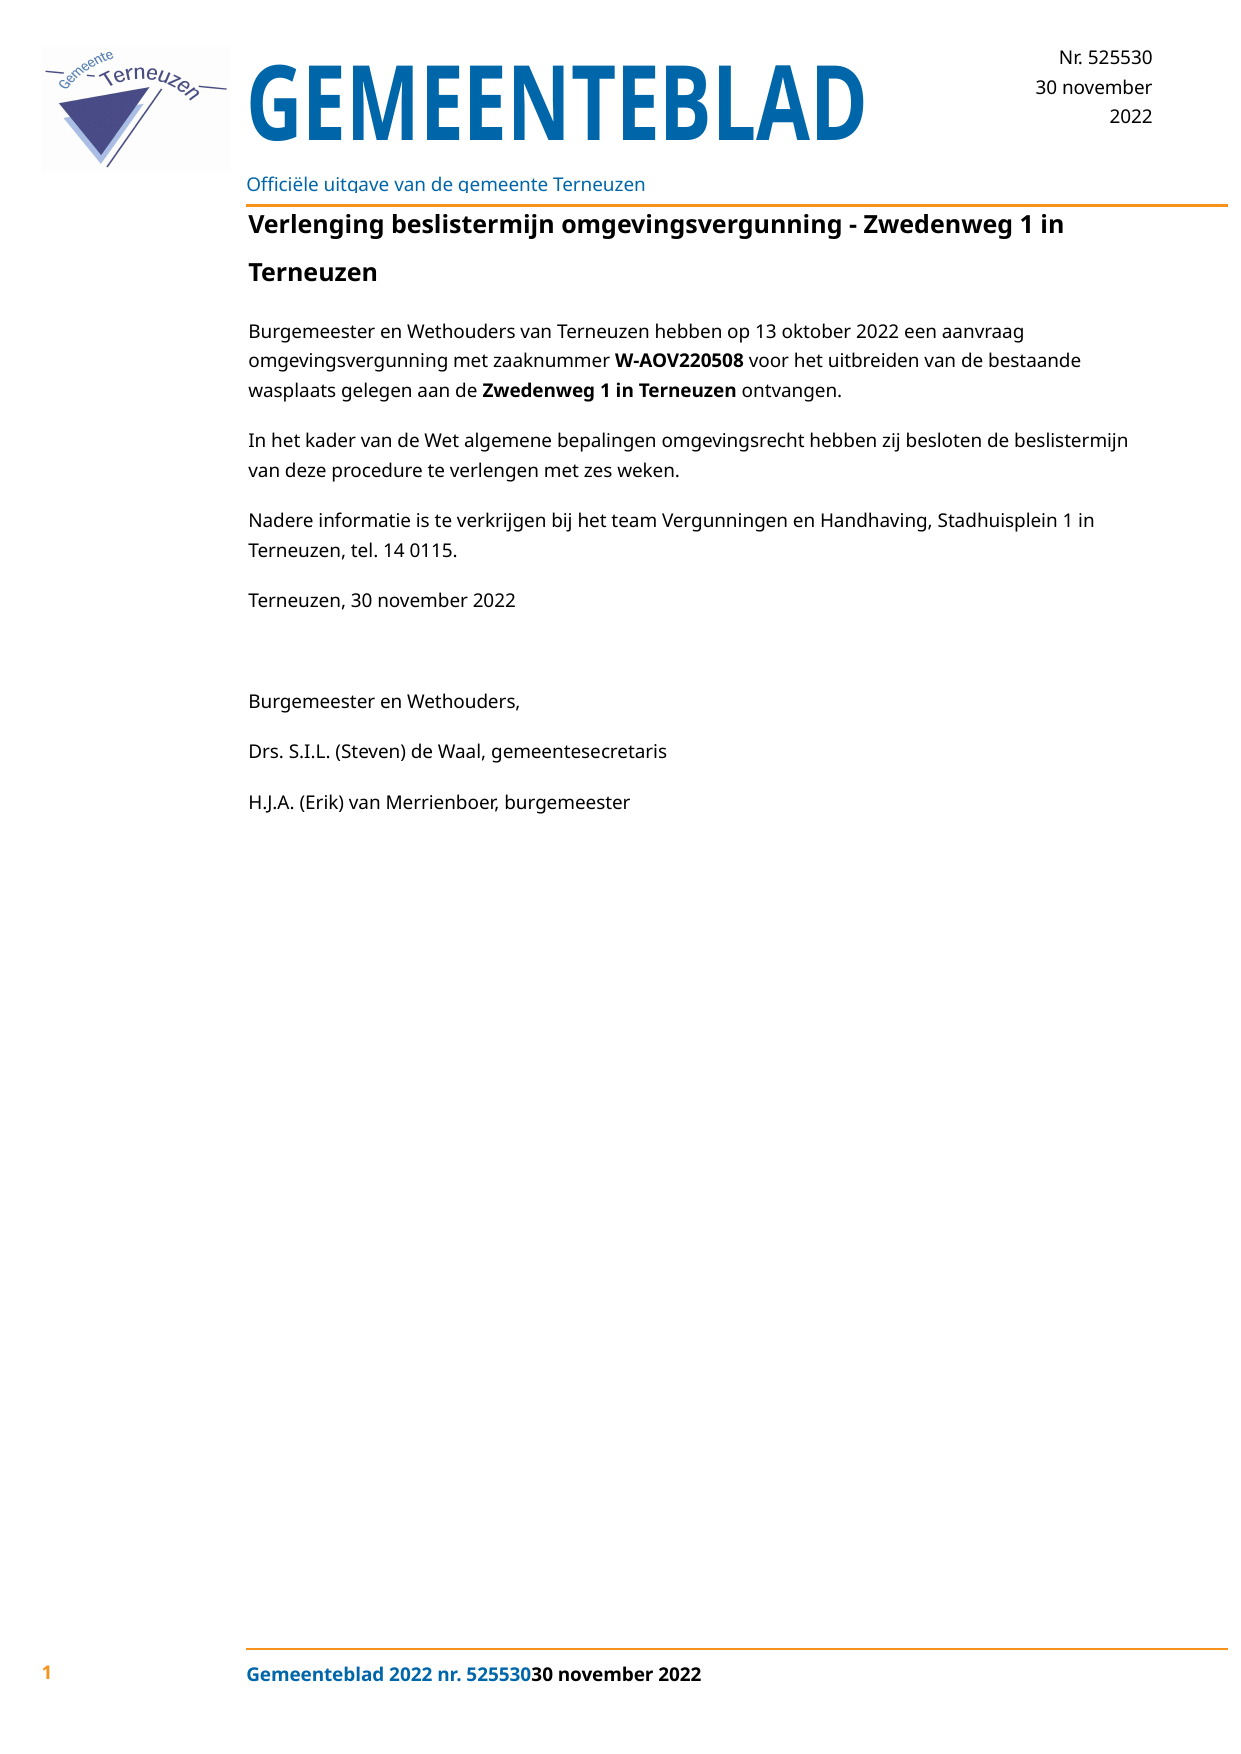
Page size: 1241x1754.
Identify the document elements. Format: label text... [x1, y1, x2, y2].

text Burgemeester en Wethouders van Terneuzen hebben op 13 oktober 2022 een aanvraag omgevingsvergunning met zaaknummer W-AOV220508 voor het uitbreiden van de bestaande wasplaats gelegen aan de Zwedenweg 1 in Terneuzen ontvangen. [248, 318, 1152, 403]
text Verlenging beslistermijn omgevingsvergunning - Zwedenweg 1 in Terneuzen [248, 207, 1152, 288]
text H.J.A. (Erik) van Merrienboer, burgemeester [248, 789, 1152, 815]
text In het kader van de Wet algemene bepalingen omgevingsrecht hebben zij besloten de beslistermijn van deze procedure te verlengen met zes weken. [248, 427, 1152, 483]
picture [41, 47, 231, 172]
text Nadere informatie is te verkrijgen bij het team Vergunningen en Handhaving, Stadhuisplein 1 in Terneuzen, tel. 14 0115. [248, 507, 1152, 563]
text Terneuzen, 30 november 2022 [248, 587, 1152, 613]
text Drs. S.I.L. (Steven) de Waal, gemeentesecretaris [248, 739, 1152, 764]
text Burgemeester en Wethouders, [248, 688, 1152, 714]
